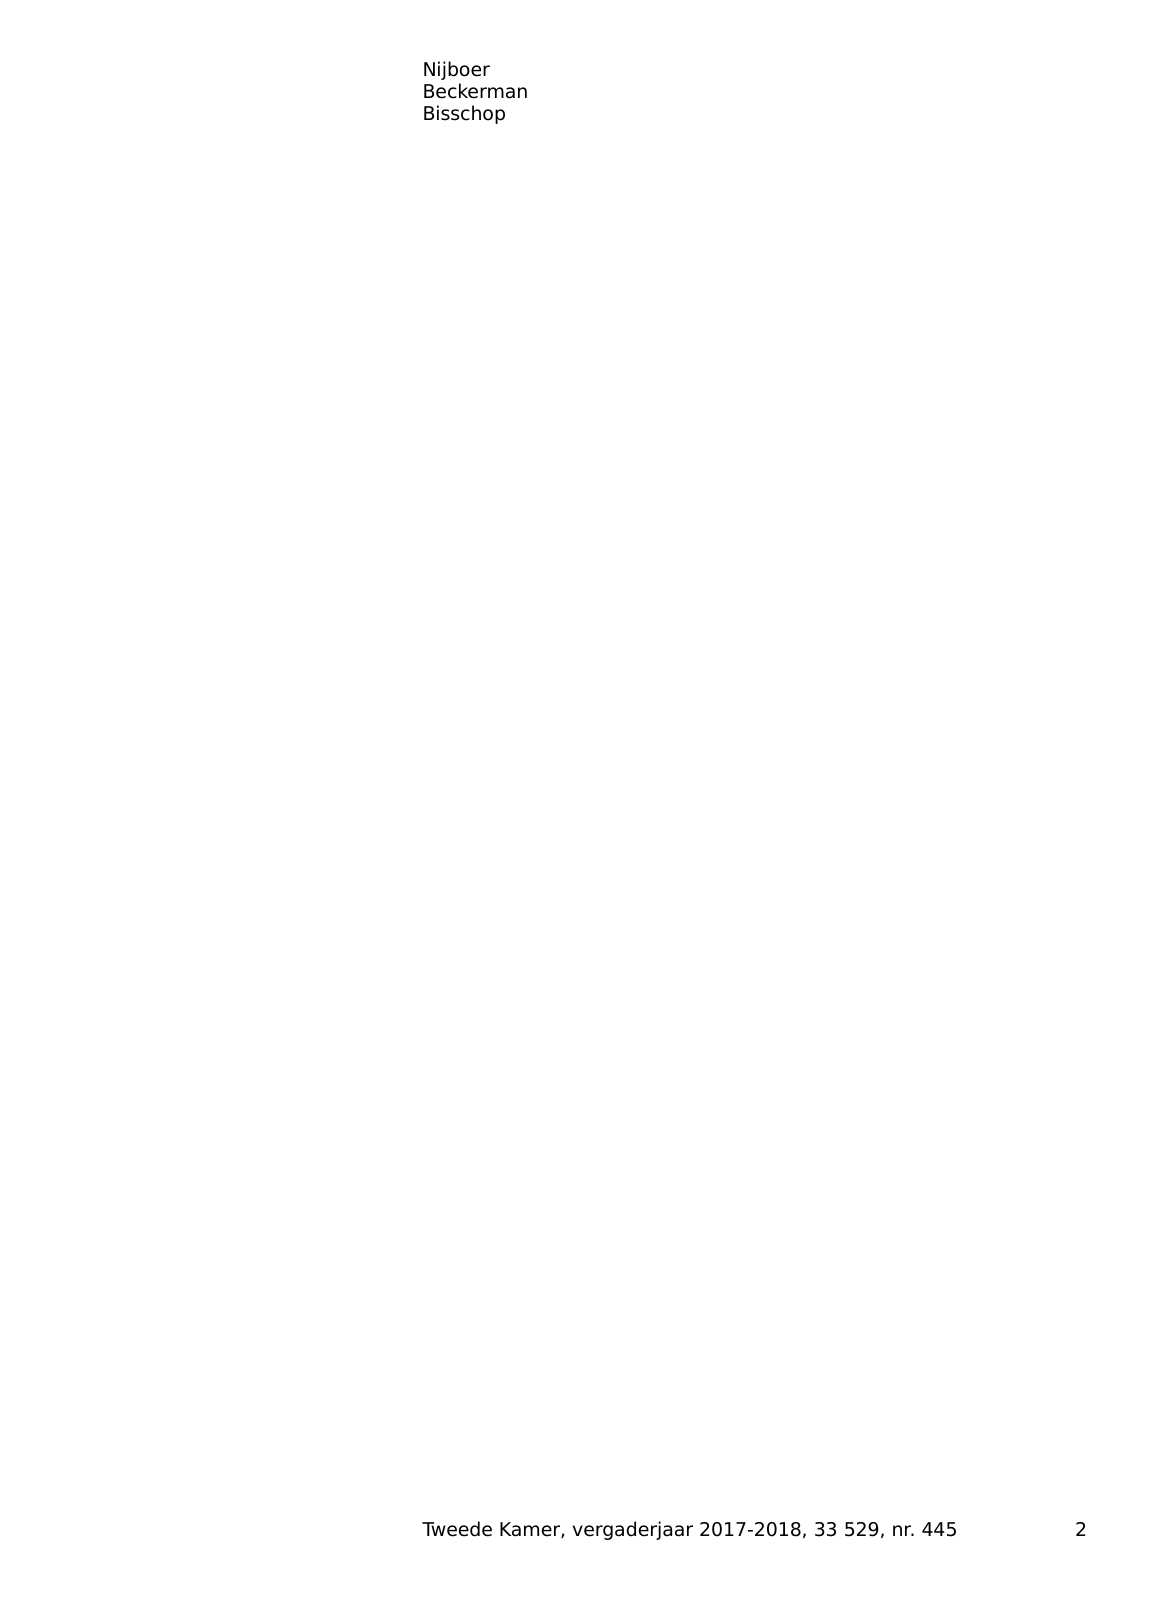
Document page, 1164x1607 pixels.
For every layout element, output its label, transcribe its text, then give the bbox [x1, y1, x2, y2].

text Beckerman [422, 81, 1087, 103]
text Nijboer [422, 59, 1087, 81]
text Bisschop [422, 103, 1087, 125]
